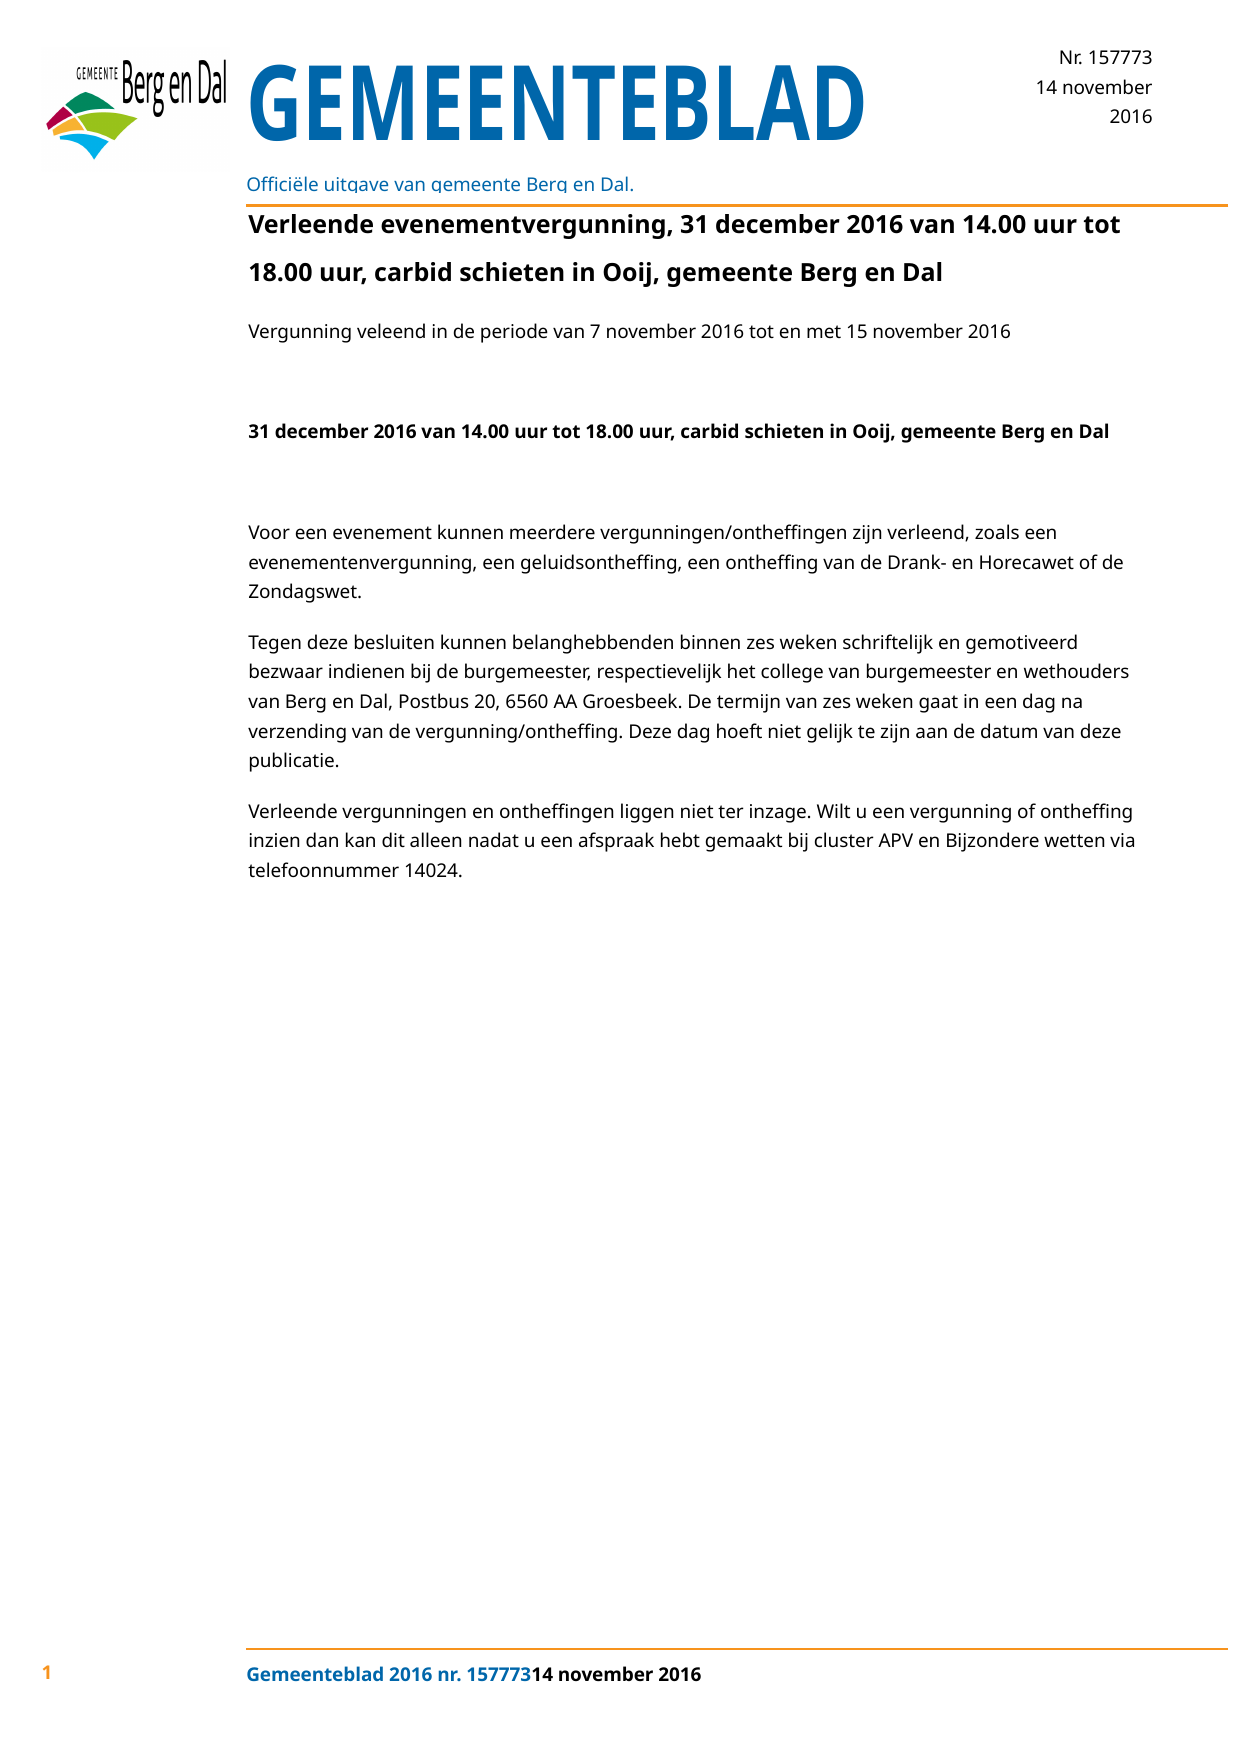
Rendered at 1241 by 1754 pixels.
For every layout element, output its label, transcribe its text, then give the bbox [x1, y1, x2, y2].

text Vergunning veleend in de periode van 7 november 2016 tot en met 15 november 2016 [248, 318, 1152, 344]
text Verleende vergunningen en ontheffingen liggen niet ter inzage. Wilt u een vergunning of ontheffing inzien dan kan dit alleen nadat u een afspraak hebt gemaakt bij cluster APV en Bijzondere wetten via telefoonnummer 14024. [248, 798, 1152, 883]
text Verleende evenementvergunning, 31 december 2016 van 14.00 uur tot 18.00 uur, carbid schieten in Ooij, gemeente Berg en Dal [248, 207, 1152, 288]
text Tegen deze besluiten kunnen belanghebbenden binnen zes weken schriftelijk en gemotiveerd bezwaar indienen bij de burgemeester, respectievelijk het college van burgemeester en wethouders van Berg en Dal, Postbus 20, 6560 AA Groesbeek. De termijn van zes weken gaat in een dag na verzending van de vergunning/ontheffing. Deze dag hoeft niet gelijk te zijn aan de datum van deze publicatie. [248, 629, 1152, 773]
text 31 december 2016 van 14.00 uur tot 18.00 uur, carbid schieten in Ooij, gemeente Berg en Dal [248, 419, 1152, 444]
picture [41, 47, 231, 172]
text Voor een evenement kunnen meerdere vergunningen/ontheffingen zijn verleend, zoals een evenementenvergunning, een geluidsontheffing, een ontheffing van de Drank- en Horecawet of de Zondagswet. [248, 519, 1152, 604]
